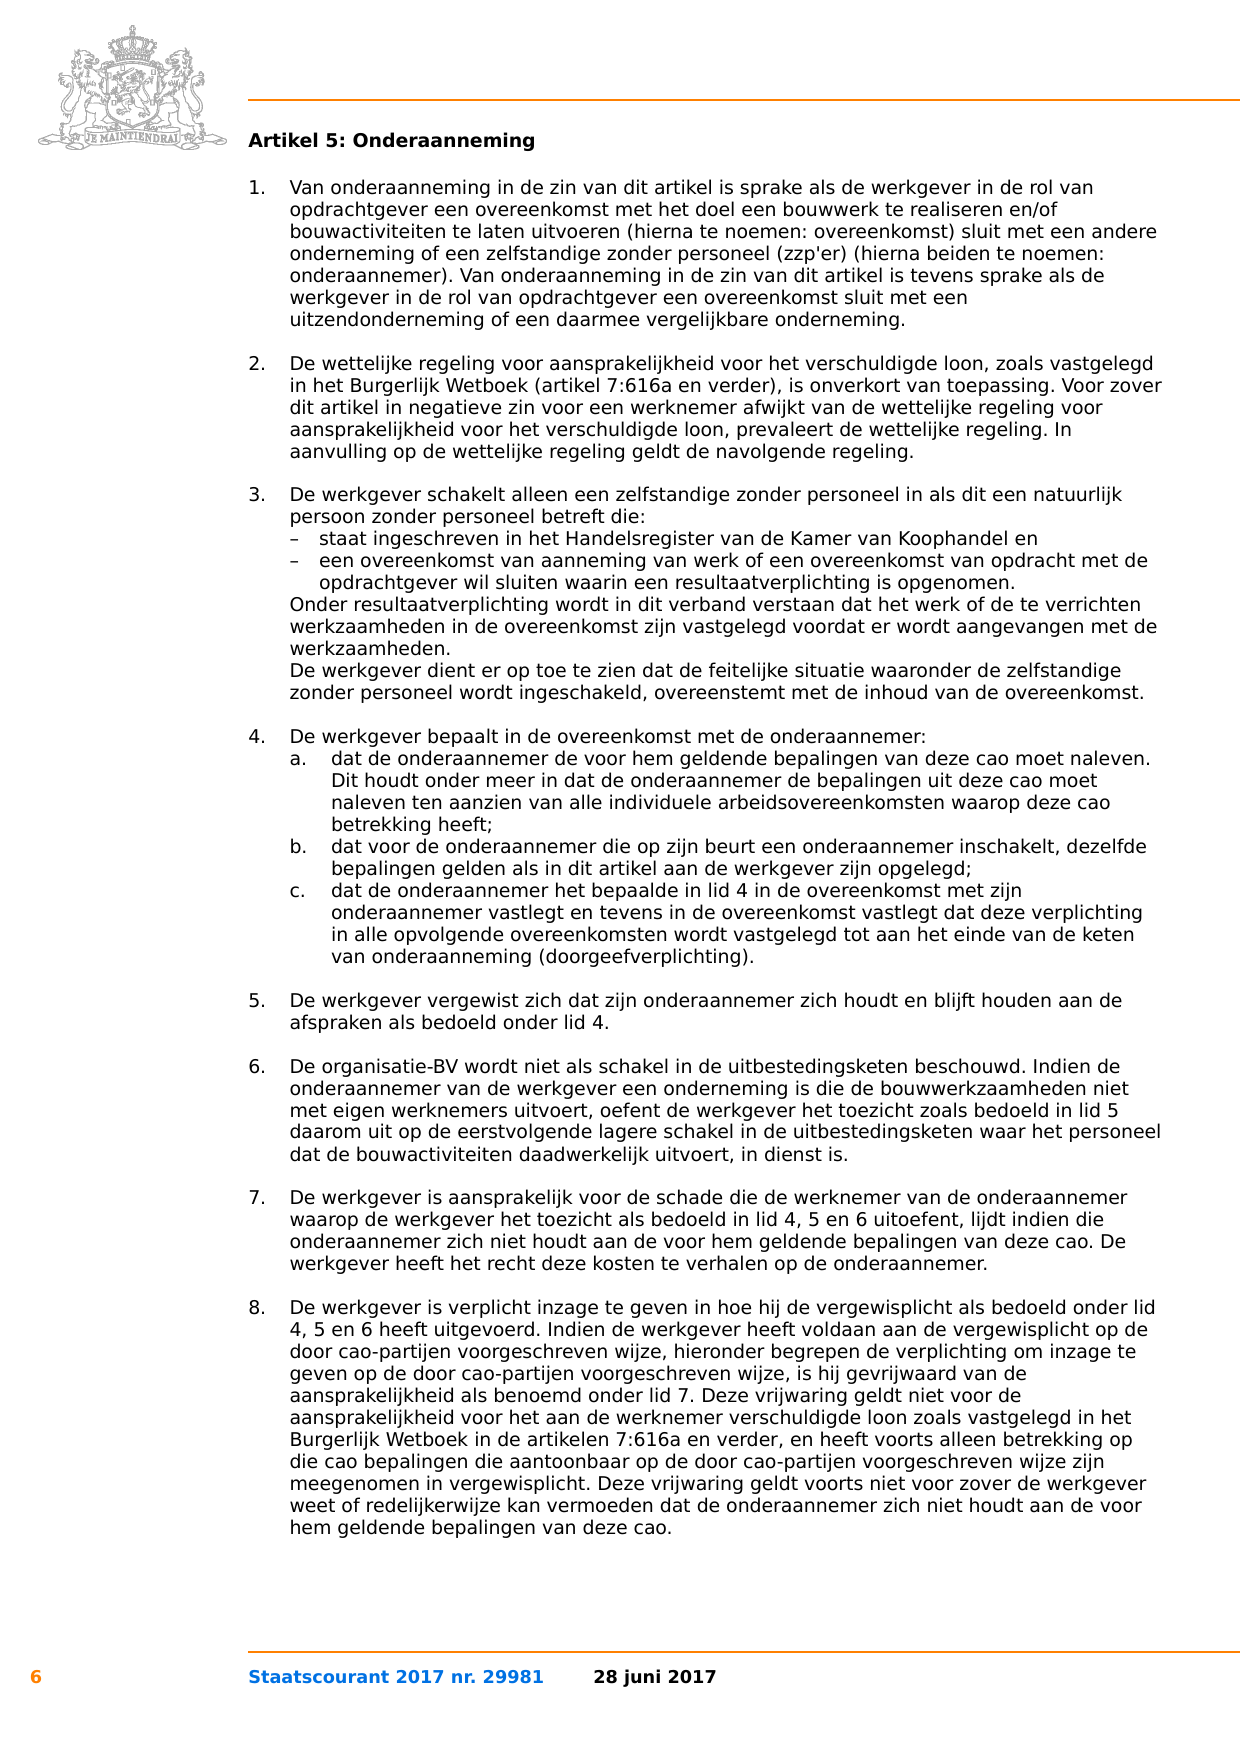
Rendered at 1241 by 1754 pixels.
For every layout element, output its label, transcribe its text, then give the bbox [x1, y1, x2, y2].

text – een overeenkomst van aanneming van werk of een overeenkomst van opdracht met de opdrachtgever wil sluiten waarin een resultaatverplichting is opgenomen. [289, 550, 1163, 594]
text b. dat voor de onderaannemer die op zijn beurt een onderaannemer inschakelt, dezelfde bepalingen gelden als in dit artikel aan de werkgever zijn opgelegd; [289, 836, 1163, 880]
text 5. De werkgever vergewist zich dat zijn onderaannemer zich houdt en blijft houden aan de afspraken als bedoeld onder lid 4. [248, 990, 1163, 1034]
text 2. De wettelijke regeling voor aansprakelijkheid voor het verschuldigde loon, zoals vastgelegd in het Burgerlijk Wetboek (artikel 7:616a en verder), is onverkort van toepassing. Voor zover dit artikel in negatieve zin voor een werknemer afwijkt van de wettelijke regeling voor aansprakelijkheid voor het verschuldigde loon, prevaleert de wettelijke regeling. In aanvulling op de wettelijke regeling geldt de navolgende regeling. [248, 353, 1163, 462]
text 7. De werkgever is aansprakelijk voor de schade die de werknemer van de onderaannemer waarop de werkgever het toezicht als bedoeld in lid 4, 5 en 6 uitoefent, lijdt indien die onderaannemer zich niet houdt aan de voor hem geldende bepalingen van deze cao. De werkgever heeft het recht deze kosten te verhalen op de onderaannemer. [248, 1187, 1163, 1275]
text Onder resultaatverplichting wordt in dit verband verstaan dat het werk of de te verrichten werkzaamheden in de overeenkomst zijn vastgelegd voordat er wordt aangevangen met de werkzaamheden. [289, 594, 1163, 660]
text 8. De werkgever is verplicht inzage te geven in hoe hij de vergewisplicht als bedoeld onder lid 4, 5 en 6 heeft uitgevoerd. Indien de werkgever heeft voldaan aan de vergewisplicht op de door cao-partijen voorgeschreven wijze, hieronder begrepen de verplichting om inzage te geven op de door cao-partijen voorgeschreven wijze, is hij gevrijwaard van de aansprakelijkheid als benoemd onder lid 7. Deze vrijwaring geldt niet voor de aansprakelijkheid voor het aan de werknemer verschuldigde loon zoals vastgelegd in het Burgerlijk Wetboek in de artikelen 7:616a en verder, en heeft voorts alleen betrekking op die cao bepalingen die aantoonbaar op de door cao-partijen voorgeschreven wijze zijn meegenomen in vergewisplicht. Deze vrijwaring geldt voorts niet voor zover de werkgever weet of redelijkerwijze kan vermoeden dat de onderaannemer zich niet houdt aan de voor hem geldende bepalingen van deze cao. [248, 1297, 1163, 1539]
picture [38, 25, 227, 150]
text c. dat de onderaannemer het bepaalde in lid 4 in de overeenkomst met zijn onderaannemer vastlegt en tevens in de overeenkomst vastlegt dat deze verplichting in alle opvolgende overeenkomsten wordt vastgelegd tot aan het einde van de keten van onderaanneming (doorgeefverplichting). [289, 880, 1163, 968]
text – staat ingeschreven in het Handelsregister van de Kamer van Koophandel en [289, 528, 1163, 550]
text a. dat de onderaannemer de voor hem geldende bepalingen van deze cao moet naleven. Dit houdt onder meer in dat de onderaannemer de bepalingen uit deze cao moet naleven ten aanzien van alle individuele arbeidsovereenkomsten waarop deze cao betrekking heeft; [289, 748, 1163, 836]
text De werkgever dient er op toe te zien dat de feitelijke situatie waaronder de zelfstandige zonder personeel wordt ingeschakeld, overeenstemt met de inhoud van de overeenkomst. [289, 660, 1163, 704]
text 1. Van onderaanneming in de zin van dit artikel is sprake als de werkgever in de rol van opdrachtgever een overeenkomst met het doel een bouwwerk te realiseren en/of bouwactiviteiten te laten uitvoeren (hierna te noemen: overeenkomst) sluit met een andere onderneming of een zelfstandige zonder personeel (zzp'er) (hierna beiden te noemen: onderaannemer). Van onderaanneming in de zin van dit artikel is tevens sprake als de werkgever in de rol van opdrachtgever een overeenkomst sluit met een uitzendonderneming of een daarmee vergelijkbare onderneming. [248, 177, 1163, 331]
text 4. De werkgever bepaalt in de overeenkomst met de onderaannemer: [248, 726, 1163, 748]
subtitle Artikel 5: Onderaanneming [248, 130, 1163, 152]
text 6. De organisatie-BV wordt niet als schakel in de uitbestedingsketen beschouwd. Indien de onderaannemer van de werkgever een onderneming is die de bouwwerkzaamheden niet met eigen werknemers uitvoert, oefent de werkgever het toezicht zoals bedoeld in lid 5 daarom uit op de eerstvolgende lagere schakel in de uitbestedingsketen waar het personeel dat de bouwactiviteiten daadwerkelijk uitvoert, in dienst is. [248, 1056, 1163, 1165]
text 3. De werkgever schakelt alleen een zelfstandige zonder personeel in als dit een natuurlijk persoon zonder personeel betreft die: [248, 484, 1163, 528]
